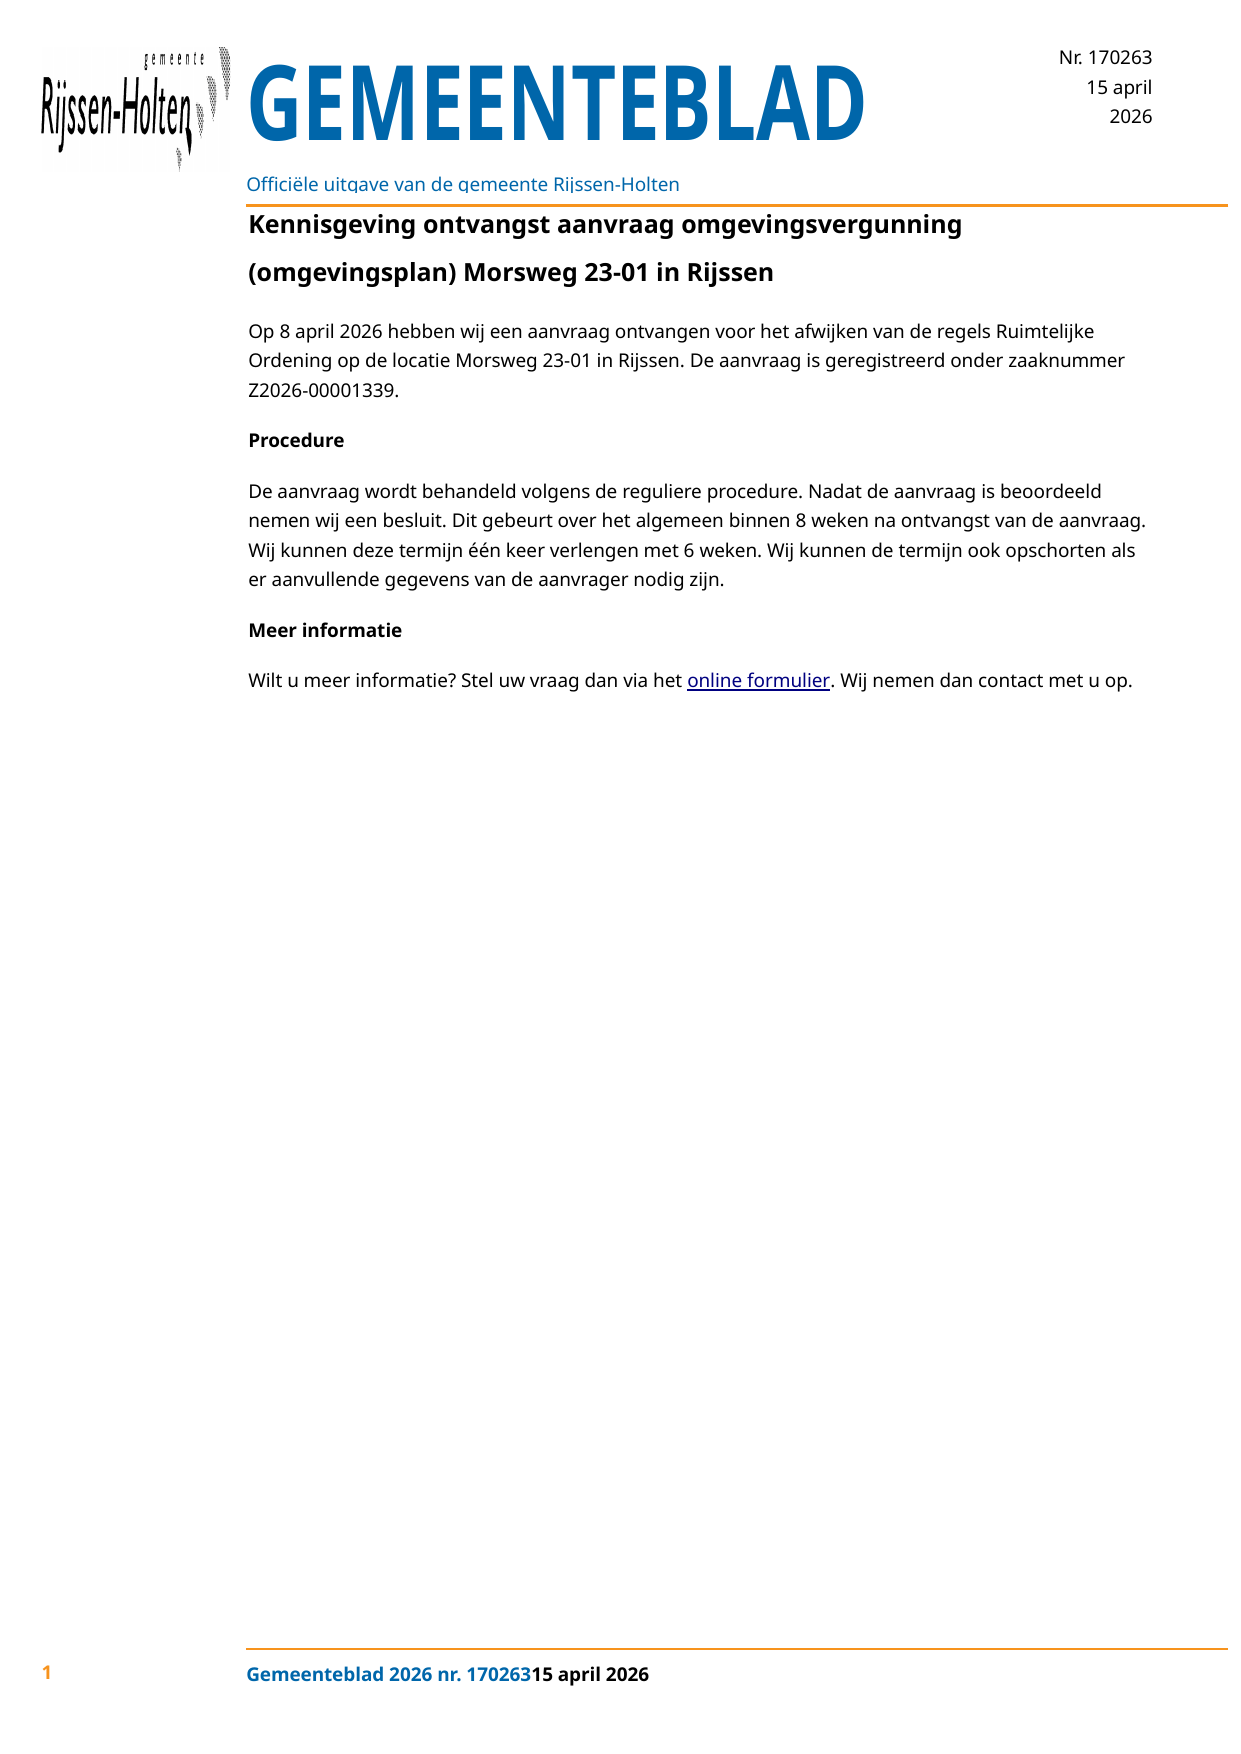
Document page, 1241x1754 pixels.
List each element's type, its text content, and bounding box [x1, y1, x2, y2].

text De aanvraag wordt behandeld volgens de reguliere procedure. Nadat de aanvraag is beoordeeld nemen wij een besluit. Dit gebeurt over het algemeen binnen 8 weken na ontvangst van de aanvraag. Wij kunnen deze termijn één keer verlengen met 6 weken. Wij kunnen de termijn ook opschorten als er aanvullende gegevens van de aanvrager nodig zijn. [248, 478, 1152, 592]
text Meer informatie [248, 617, 1152, 643]
picture [41, 47, 231, 172]
text Op 8 april 2026 hebben wij een aanvraag ontvangen voor het afwijken van de regels Ruimtelijke Ordening op de locatie Morsweg 23-01 in Rijssen. De aanvraag is geregistreerd onder zaaknummer Z2026-00001339. [248, 318, 1152, 403]
text Kennisgeving ontvangst aanvraag omgevingsvergunning (omgevingsplan) Morsweg 23-01 in Rijssen [248, 207, 1152, 288]
text Procedure [248, 427, 1152, 453]
text Wilt u meer informatie? Stel uw vraag dan via het online formulier. Wij nemen dan contact met u op. [248, 667, 1152, 693]
